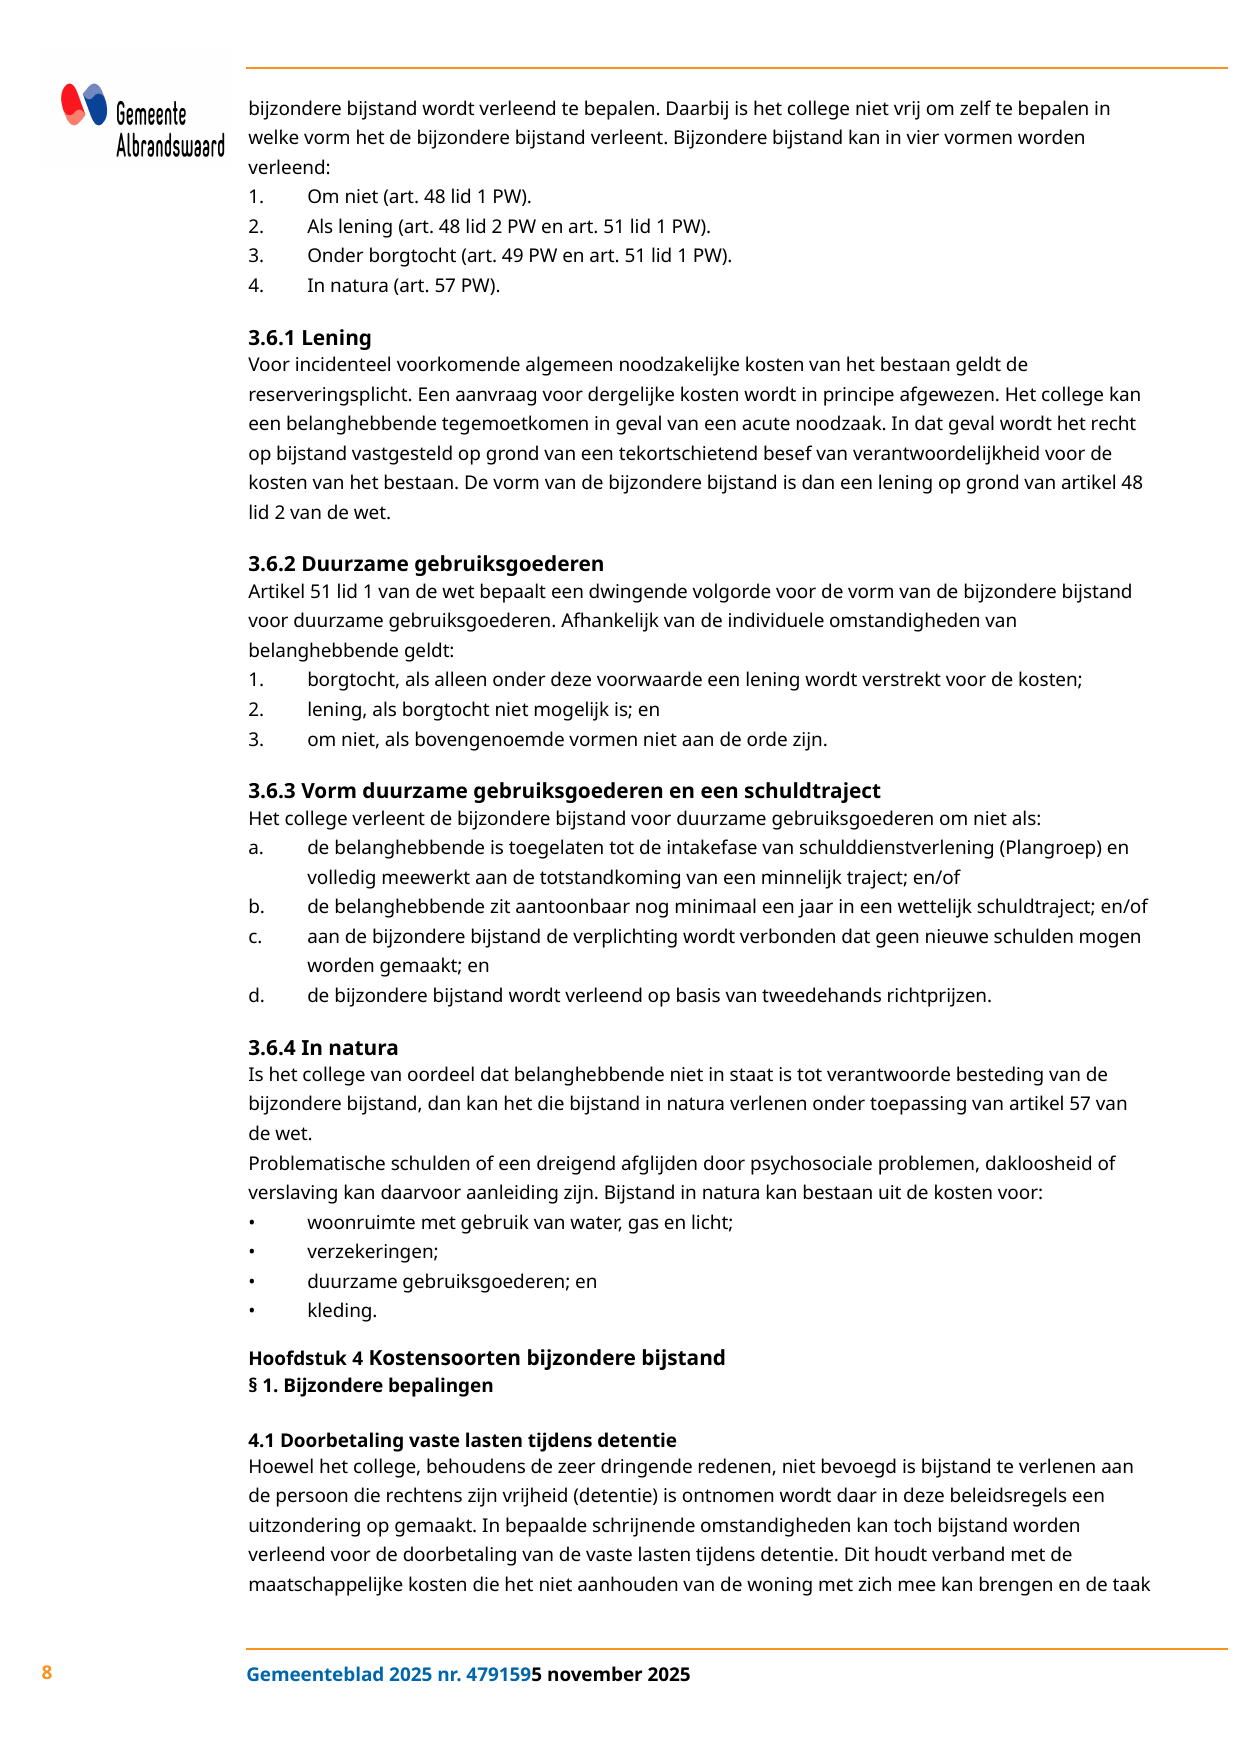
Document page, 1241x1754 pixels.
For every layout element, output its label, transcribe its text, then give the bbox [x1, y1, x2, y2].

text 3.6.2 Duurzame gebruiksgoederen [248, 549, 1152, 578]
text bijzondere bijstand wordt verleend te bepalen. Daarbij is het college niet vrij om zelf te bepalen in welke vorm het de bijzondere bijstand verleent. Bijzondere bijstand kan in vier vormen worden verleend: [248, 95, 1152, 180]
list lening, als borgtocht niet mogelijk is; en [248, 696, 1152, 722]
picture [41, 47, 231, 172]
text § 1. Bijzondere bepalingen [248, 1372, 1152, 1397]
text Problematische schulden of een dreigend afglijden door psychosociale problemen, dakloosheid of verslaving kan daarvoor aanleiding zijn. Bijstand in natura kan bestaan uit de kosten voor: [248, 1150, 1152, 1205]
text 4.1 Doorbetaling vaste lasten tijdens detentie [248, 1427, 1152, 1453]
list In natura (art. 57 PW). [248, 272, 1152, 298]
list woonruimte met gebruik van water, gas en licht; [248, 1209, 1152, 1235]
list Als lening (art. 48 lid 2 PW en art. 51 lid 1 PW). [248, 213, 1152, 239]
list de bijzondere bijstand wordt verleend op basis van tweedehands richtprijzen. [248, 982, 1152, 1008]
list kleding. [248, 1298, 1152, 1323]
text 3.6.4 In natura [248, 1033, 1152, 1061]
list om niet, als bovengenoemde vormen niet aan de orde zijn. [248, 726, 1152, 752]
text Is het college van oordeel dat belanghebbende niet in staat is tot verantwoorde besteding van de bijzondere bijstand, dan kan het die bijstand in natura verlenen onder toepassing van artikel 57 van de wet. [248, 1061, 1152, 1146]
list Onder borgtocht (art. 49 PW en art. 51 lid 1 PW). [248, 243, 1152, 268]
list verzekeringen; [248, 1238, 1152, 1264]
list de belanghebbende zit aantoonbaar nog minimaal een jaar in een wettelijk schuldtraject; en/of [248, 893, 1152, 919]
list duurzame gebruiksgoederen; en [248, 1268, 1152, 1294]
text Voor incidenteel voorkomende algemeen noodzakelijke kosten van het bestaan geldt de reserveringsplicht. Een aanvraag voor dergelijke kosten wordt in principe afgewezen. Het college kan een belanghebbende tegemoetkomen in geval van een acute noodzaak. In dat geval wordt het recht op bijstand vastgesteld op grond van een tekortschietend besef van verantwoordelijkheid voor de kosten van het bestaan. De vorm van de bijzondere bijstand is dan een lening op grond van artikel 48 lid 2 van de wet. [248, 351, 1152, 525]
list de belanghebbende is toegelaten tot de intakefase van schulddienstverlening (Plangroep) en volledig meewerkt aan de totstandkoming van een minnelijk traject; en/of [248, 834, 1152, 889]
list Om niet (art. 48 lid 1 PW). [248, 183, 1152, 209]
list aan de bijzondere bijstand de verplichting wordt verbonden dat geen nieuwe schulden mogen worden gemaakt; en [248, 923, 1152, 978]
text Hoewel het college, behoudens de zeer dringende redenen, niet bevoegd is bijstand te verlenen aan de persoon die rechtens zijn vrijheid (detentie) is ontnomen wordt daar in deze beleidsregels een uitzondering op gemaakt. In bepaalde schrijnende omstandigheden kan toch bijstand worden verleend voor de doorbetaling van de vaste lasten tijdens detentie. Dit houdt verband met de maatschappelijke kosten die het niet aanhouden van de woning met zich mee kan brengen en de taak [248, 1453, 1152, 1597]
text 3.6.3 Vorm duurzame gebruiksgoederen en een schuldtraject [248, 776, 1152, 805]
list borgtocht, als alleen onder deze voorwaarde een lening wordt verstrekt voor de kosten; [248, 667, 1152, 692]
text Artikel 51 lid 1 van de wet bepaalt een dwingende volgorde voor de vorm van de bijzondere bijstand voor duurzame gebruiksgoederen. Afhankelijk van de individuele omstandigheden van belanghebbende geldt: [248, 578, 1152, 663]
text 3.6.1 Lening [248, 323, 1152, 351]
text Het college verleent de bijzondere bijstand voor duurzame gebruiksgoederen om niet als: [248, 805, 1152, 830]
text Hoofdstuk 4 Kostensoorten bijzondere bijstand [248, 1343, 1152, 1372]
